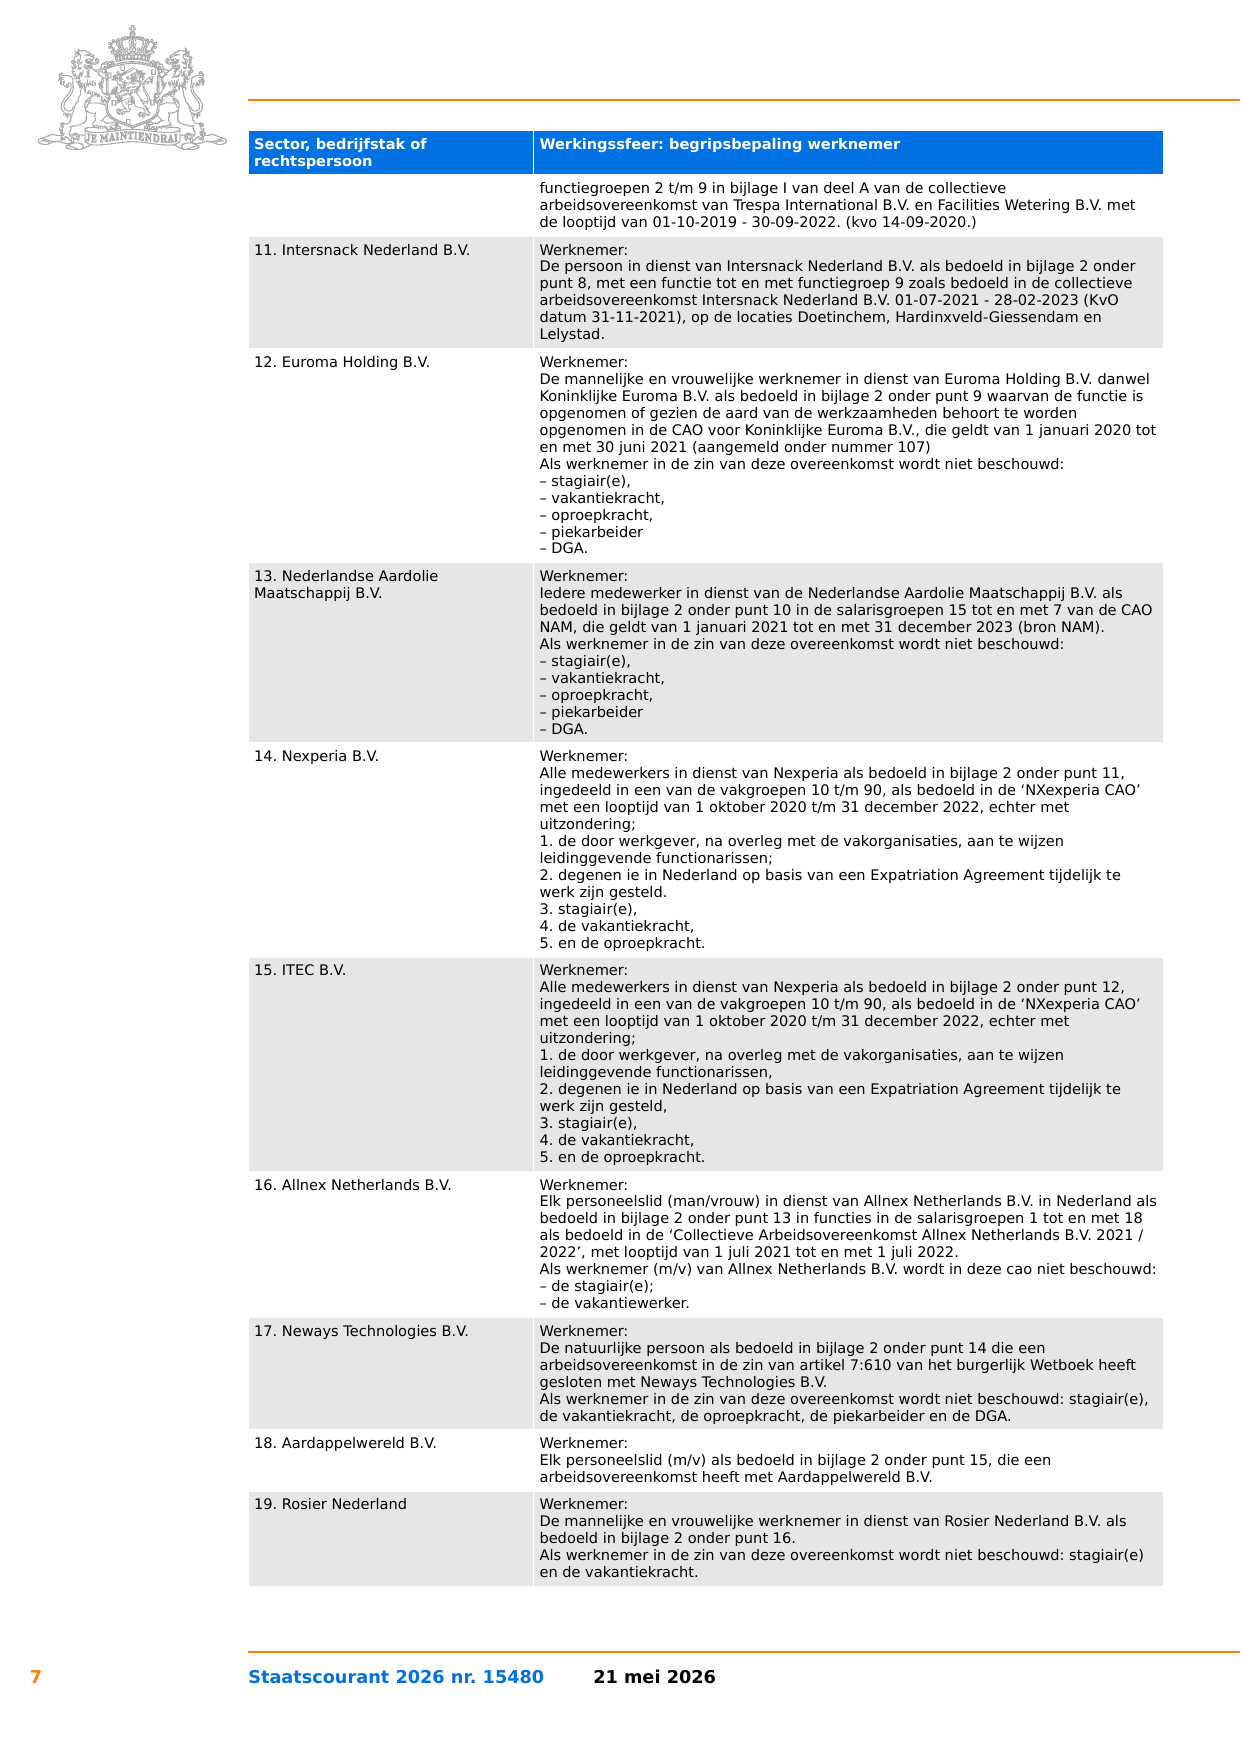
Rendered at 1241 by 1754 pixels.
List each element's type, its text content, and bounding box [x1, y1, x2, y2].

table_cell Werknemer: Iedere medewerker in dienst van de Nederlandse Aardolie Maatschappij B.V. als bedoeld in bijlage 2 onder punt 10 in de salarisgroepen 15 tot en met 7 van de CAO NAM, die geldt van 1 januari 2021 tot en met 31 december 2023 (bron NAM). Als werknemer in de zin van deze overeenkomst wordt niet beschouwd: – stagiair(e), – vakantiekracht, – oproepkracht, – piekarbeider – DGA. [534, 563, 1163, 742]
table_cell 15. ITEC B.V. [249, 958, 533, 1171]
table_cell Werknemer: De mannelijke en vrouwelijke werknemer in dienst van Rosier Nederland B.V. als bedoeld in bijlage 2 onder punt 16. Als werknemer in de zin van deze overeenkomst wordt niet beschouwd: stagiair(e) en de vakantiekracht. [534, 1492, 1163, 1586]
table_header Sector, bedrijfstak of rechtspersoon [249, 131, 533, 174]
table_cell [249, 175, 533, 236]
table_cell Werknemer: De persoon in dienst van Intersnack Nederland B.V. als bedoeld in bijlage 2 onder punt 8, met een functie tot en met functiegroep 9 zoals bedoeld in de collectieve arbeidsovereenkomst Intersnack Nederland B.V. 01-07-2021 - 28-02-2023 (KvO datum 31-11-2021), op de locaties Doetinchem, Hardinxveld-Giessendam en Lelystad. [534, 237, 1163, 348]
table_cell 17. Neways Technologies B.V. [249, 1318, 533, 1429]
table_cell Werknemer: Alle medewerkers in dienst van Nexperia als bedoeld in bijlage 2 onder punt 11, ingedeeld in een van de vakgroepen 10 t/m 90, als bedoeld in de ‘NXexperia CAO’ met een looptijd van 1 oktober 2020 t/m 31 december 2022, echter met uitzondering; 1. de door werkgever, na overleg met de vakorganisaties, aan te wijzen leidinggevende functionarissen; 2. degenen ie in Nederland op basis van een Expatriation Agreement tijdelijk te werk zijn gesteld. 3. stagiair(e), 4. de vakantiekracht, 5. en de oproepkracht. [534, 743, 1163, 956]
picture [38, 25, 227, 150]
table_cell 16. Allnex Netherlands B.V. [249, 1172, 533, 1317]
table_header Werkingssfeer: begripsbepaling werknemer [534, 131, 1163, 174]
table_cell 18. Aardappelwereld B.V. [249, 1430, 533, 1491]
table_cell 14. Nexperia B.V. [249, 743, 533, 956]
table_cell Werknemer: De natuurlijke persoon als bedoeld in bijlage 2 onder punt 14 die een arbeidsovereenkomst in de zin van artikel 7:610 van het burgerlijk Wetboek heeft gesloten met Neways Technologies B.V. Als werknemer in de zin van deze overeenkomst wordt niet beschouwd: stagiair(e), de vakantiekracht, de oproepkracht, de piekarbeider en de DGA. [534, 1318, 1163, 1429]
table_cell Werknemer: Elk personeelslid (m/v) als bedoeld in bijlage 2 onder punt 15, die een arbeidsovereenkomst heeft met Aardappelwereld B.V. [534, 1430, 1163, 1491]
table_cell 19. Rosier Nederland [249, 1492, 533, 1586]
table_cell Werknemer: Alle medewerkers in dienst van Nexperia als bedoeld in bijlage 2 onder punt 12, ingedeeld in een van de vakgroepen 10 t/m 90, als bedoeld in de ‘NXexperia CAO’ met een looptijd van 1 oktober 2020 t/m 31 december 2022, echter met uitzondering; 1. de door werkgever, na overleg met de vakorganisaties, aan te wijzen leidinggevende functionarissen, 2. degenen ie in Nederland op basis van een Expatriation Agreement tijdelijk te werk zijn gesteld, 3. stagiair(e), 4. de vakantiekracht, 5. en de oproepkracht. [534, 958, 1163, 1171]
table_cell Werknemer: Elk personeelslid (man/vrouw) in dienst van Allnex Netherlands B.V. in Nederland als bedoeld in bijlage 2 onder punt 13 in functies in de salarisgroepen 1 tot en met 18 als bedoeld in de ‘Collectieve Arbeidsovereenkomst Allnex Netherlands B.V. 2021 / 2022’, met looptijd van 1 juli 2021 tot en met 1 juli 2022. Als werknemer (m/v) van Allnex Netherlands B.V. wordt in deze cao niet beschouwd: – de stagiair(e); – de vakantiewerker. [534, 1172, 1163, 1317]
table_cell 11. Intersnack Nederland B.V. [249, 237, 533, 348]
table_cell functiegroepen 2 t/m 9 in bijlage I van deel A van de collectieve arbeidsovereenkomst van Trespa International B.V. en Facilities Wetering B.V. met de looptijd van 01-10-2019 - 30-09-2022. (kvo 14-09-2020.) [534, 175, 1163, 236]
table_cell Werknemer: De mannelijke en vrouwelijke werknemer in dienst van Euroma Holding B.V. danwel Koninklijke Euroma B.V. als bedoeld in bijlage 2 onder punt 9 waarvan de functie is opgenomen of gezien de aard van de werkzaamheden behoort te worden opgenomen in de CAO voor Koninklijke Euroma B.V., die geldt van 1 januari 2020 tot en met 30 juni 2021 (aangemeld onder nummer 107) Als werknemer in de zin van deze overeenkomst wordt niet beschouwd: – stagiair(e), – vakantiekracht, – oproepkracht, – piekarbeider – DGA. [534, 349, 1163, 562]
table_cell 12. Euroma Holding B.V. [249, 349, 533, 562]
table_cell 13. Nederlandse Aardolie Maatschappij B.V. [249, 563, 533, 742]
